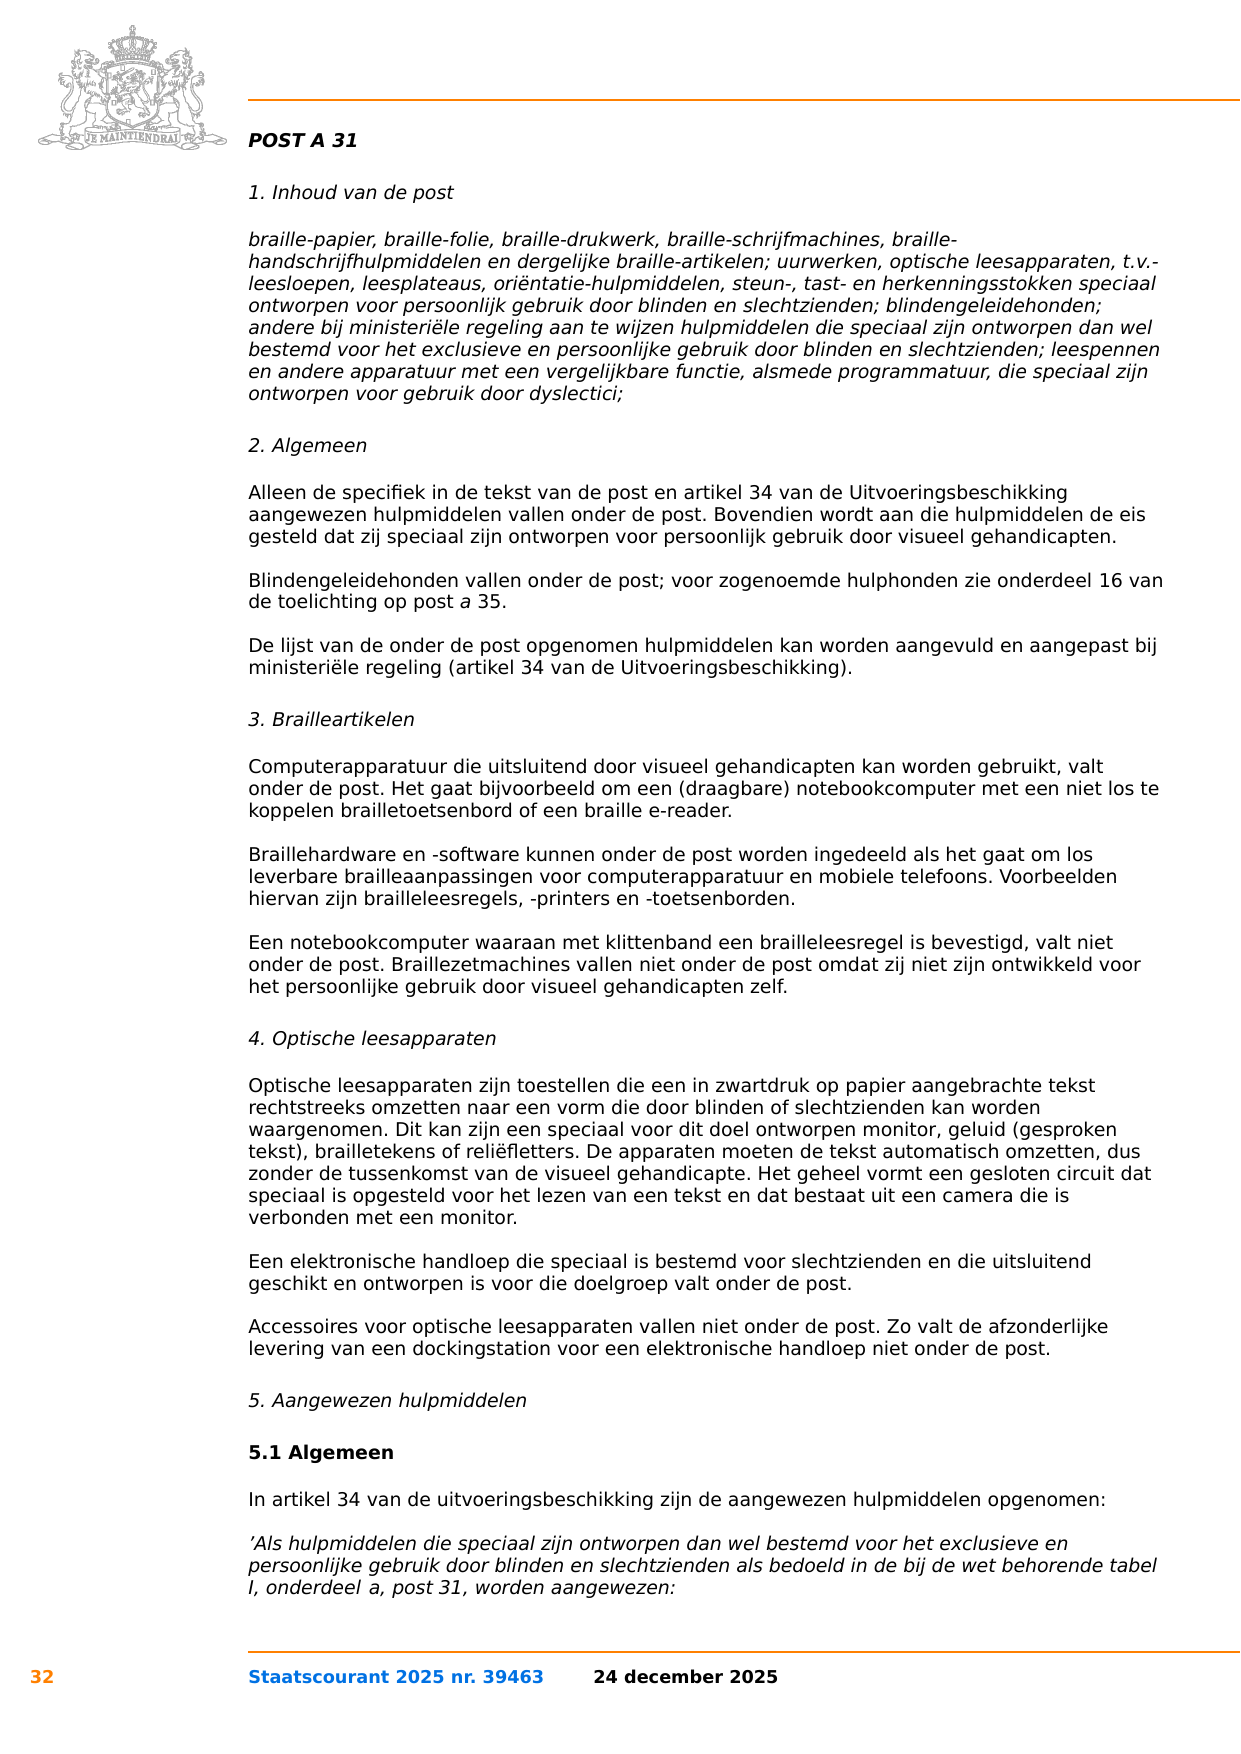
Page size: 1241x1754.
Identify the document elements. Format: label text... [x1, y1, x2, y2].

text Een notebookcomputer waaraan met klittenband een brailleleesregel is bevestigd, valt niet onder de post. Braillezetmachines vallen niet onder de post omdat zij niet zijn ontwikkeld voor het persoonlijke gebruik door visueel gehandicapten zelf. [248, 932, 1163, 998]
subtitle 4. Optische leesapparaten [248, 1028, 1163, 1050]
text Blindengeleidehonden vallen onder de post; voor zogenoemde hulphonden zie onderdeel 16 van de toelichting op post a 35. [248, 569, 1163, 613]
subtitle 3. Brailleartikelen [248, 709, 1163, 731]
text braille-papier, braille-folie, braille-drukwerk, braille-schrijfmachines, braille-handschrijfhulpmiddelen en dergelijke braille-artikelen; uurwerken, optische leesapparaten, t.v.-leesloepen, leesplateaus, oriëntatie-hulpmiddelen, steun-, tast- en herkenningsstokken speciaal ontworpen voor persoonlijk gebruik door blinden en slechtzienden; blindengeleidehonden; andere bij ministeriële regeling aan te wijzen hulpmiddelen die speciaal zijn ontworpen dan wel bestemd voor het exclusieve en persoonlijke gebruik door blinden en slechtzienden; leespennen en andere apparatuur met een vergelijkbare functie, alsmede programmatuur, die speciaal zijn ontworpen voor gebruik door dyslectici; [248, 229, 1163, 405]
subtitle 5.1 Algemeen [248, 1442, 1163, 1464]
text Braillehardware en -software kunnen onder de post worden ingedeeld als het gaat om los leverbare brailleaanpassingen voor computerapparatuur en mobiele telefoons. Voorbeelden hiervan zijn brailleleesregels, -printers en -toetsenborden. [248, 844, 1163, 910]
subtitle 5. Aangewezen hulpmiddelen [248, 1390, 1163, 1412]
text In artikel 34 van de uitvoeringsbeschikking zijn de aangewezen hulpmiddelen opgenomen: [248, 1489, 1163, 1511]
text Alleen de specifiek in de tekst van de post en artikel 34 van de Uitvoeringsbeschikking aangewezen hulpmiddelen vallen onder de post. Bovendien wordt aan die hulpmiddelen de eis gesteld dat zij speciaal zijn ontworpen voor persoonlijk gebruik door visueel gehandicapten. [248, 482, 1163, 548]
text Een elektronische handloep die speciaal is bestemd voor slechtzienden en die uitsluitend geschikt en ontworpen is voor die doelgroep valt onder de post. [248, 1251, 1163, 1294]
text Accessoires voor optische leesapparaten vallen niet onder de post. Zo valt de afzonderlijke levering van een dockingstation voor een elektronische handloep niet onder de post. [248, 1316, 1163, 1360]
text Optische leesapparaten zijn toestellen die een in zwartdruk op papier aangebrachte tekst rechtstreeks omzetten naar een vorm die door blinden of slechtzienden kan worden waargenomen. Dit kan zijn een speciaal voor dit doel ontworpen monitor, geluid (gesproken tekst), brailletekens of reliëfletters. De apparaten moeten de tekst automatisch omzetten, dus zonder de tussenkomst van de visueel gehandicapte. Het geheel vormt een gesloten circuit dat speciaal is opgesteld voor het lezen van een tekst en dat bestaat uit een camera die is verbonden met een monitor. [248, 1075, 1163, 1229]
subtitle POST A 31 [248, 130, 1163, 152]
picture [38, 25, 227, 150]
text ’Als hulpmiddelen die speciaal zijn ontworpen dan wel bestemd voor het exclusieve en persoonlijke gebruik door blinden en slechtzienden als bedoeld in de bij de wet behorende tabel I, onderdeel a, post 31, worden aangewezen: [248, 1533, 1163, 1599]
subtitle 2. Algemeen [248, 435, 1163, 457]
subtitle 1. Inhoud van de post [248, 182, 1163, 204]
text De lijst van de onder de post opgenomen hulpmiddelen kan worden aangevuld en aangepast bij ministeriële regeling (artikel 34 van de Uitvoeringsbeschikking). [248, 635, 1163, 679]
text Computerapparatuur die uitsluitend door visueel gehandicapten kan worden gebruikt, valt onder de post. Het gaat bijvoorbeeld om een (draagbare) notebookcomputer met een niet los te koppelen brailletoetsenbord of een braille e-reader. [248, 756, 1163, 822]
